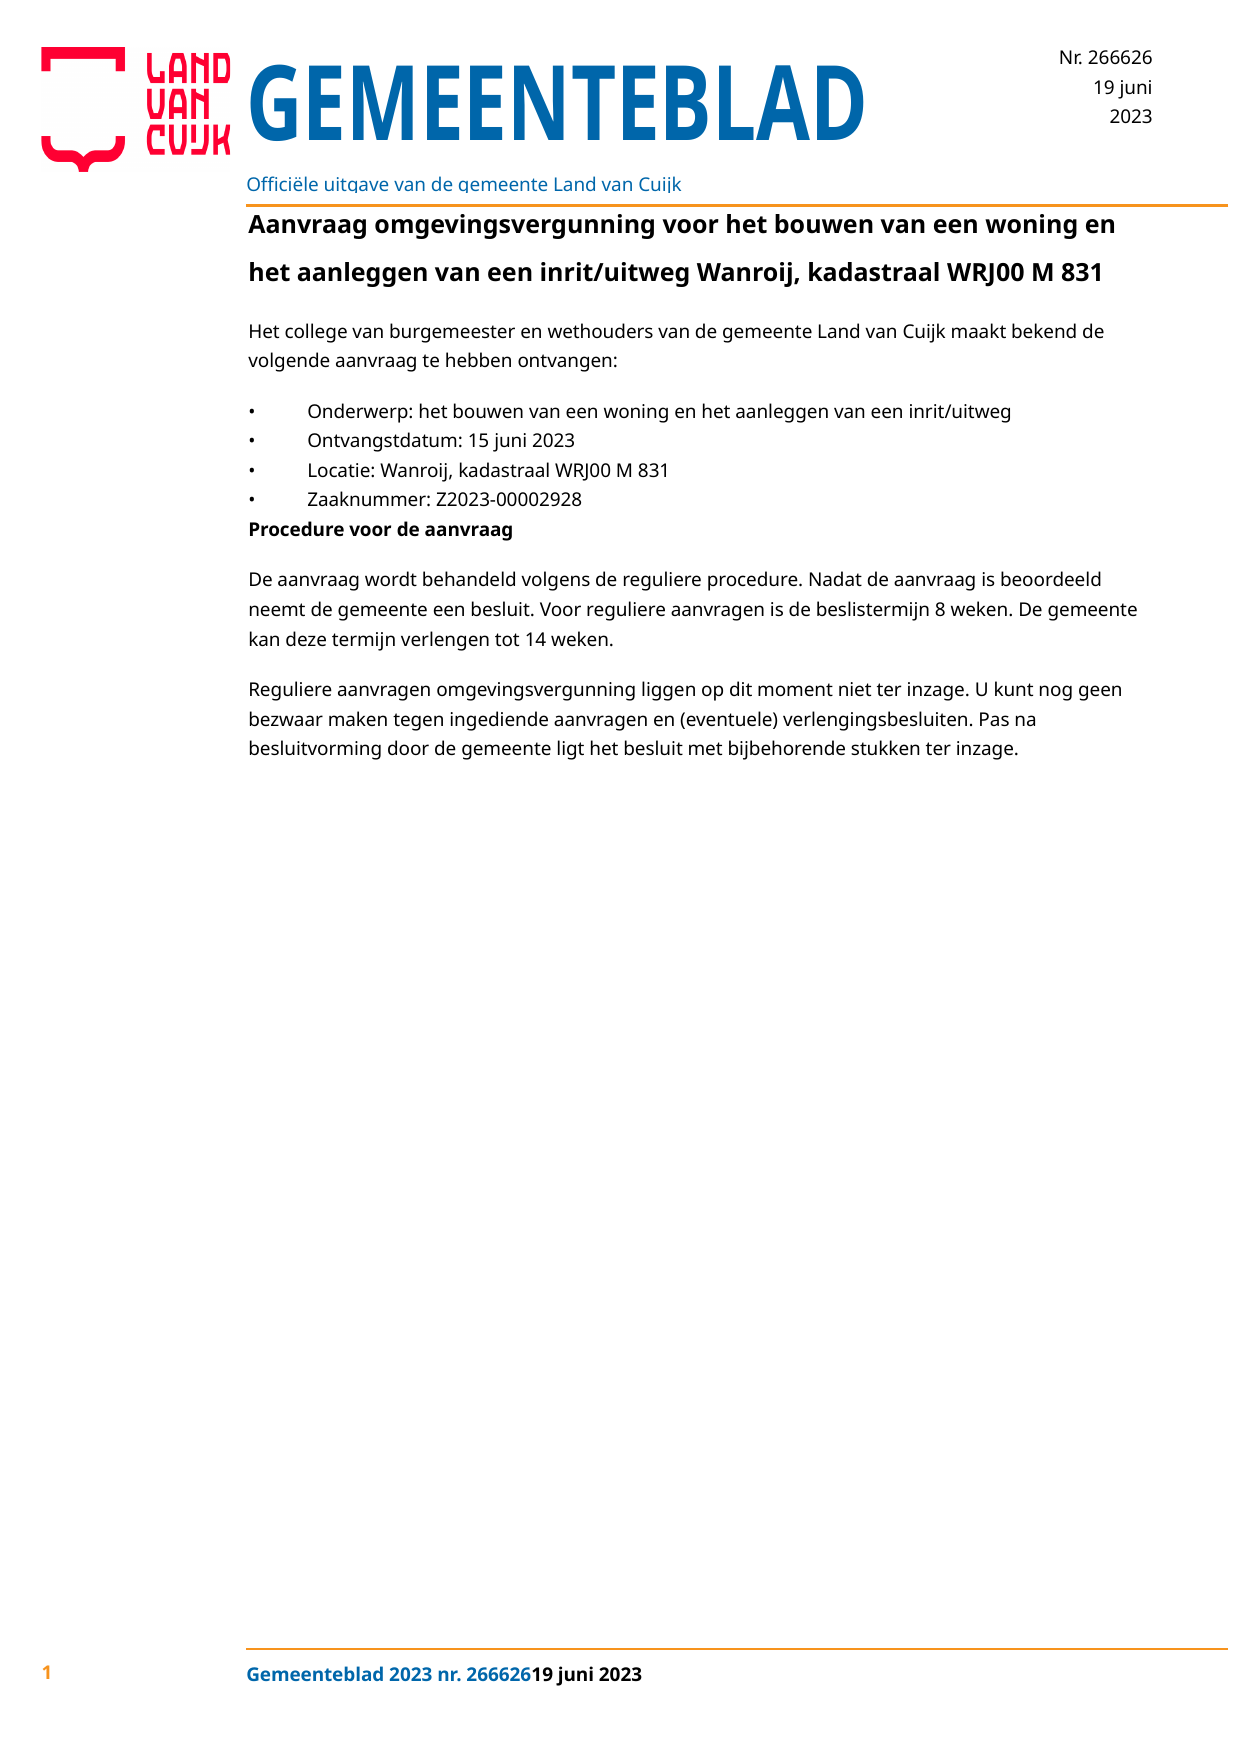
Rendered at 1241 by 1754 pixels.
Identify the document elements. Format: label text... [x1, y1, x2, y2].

text Het college van burgemeester en wethouders van de gemeente Land van Cuijk maakt bekend de volgende aanvraag te hebben ontvangen: [248, 318, 1152, 373]
list Ontvangstdatum: 15 juni 2023 [248, 427, 1152, 453]
list Locatie: Wanroij, kadastraal WRJ00 M 831 [248, 457, 1152, 483]
text Procedure voor de aanvraag [248, 516, 1152, 542]
text Aanvraag omgevingsvergunning voor het bouwen van een woning en het aanleggen van een inrit/uitweg Wanroij, kadastraal WRJ00 M 831 [248, 207, 1152, 288]
picture [41, 47, 231, 172]
text Reguliere aanvragen omgevingsvergunning liggen op dit moment niet ter inzage. U kunt nog geen bezwaar maken tegen ingediende aanvragen en (eventuele) verlengingsbesluiten. Pas na besluitvorming door de gemeente ligt het besluit met bijbehorende stukken ter inzage. [248, 676, 1152, 761]
text De aanvraag wordt behandeld volgens de reguliere procedure. Nadat de aanvraag is beoordeeld neemt de gemeente een besluit. Voor reguliere aanvragen is de beslistermijn 8 weken. De gemeente kan deze termijn verlengen tot 14 weken. [248, 567, 1152, 652]
list Onderwerp: het bouwen van een woning en het aanleggen van een inrit/uitweg [248, 398, 1152, 424]
list Zaaknummer: Z2023-00002928 [248, 487, 1152, 512]
